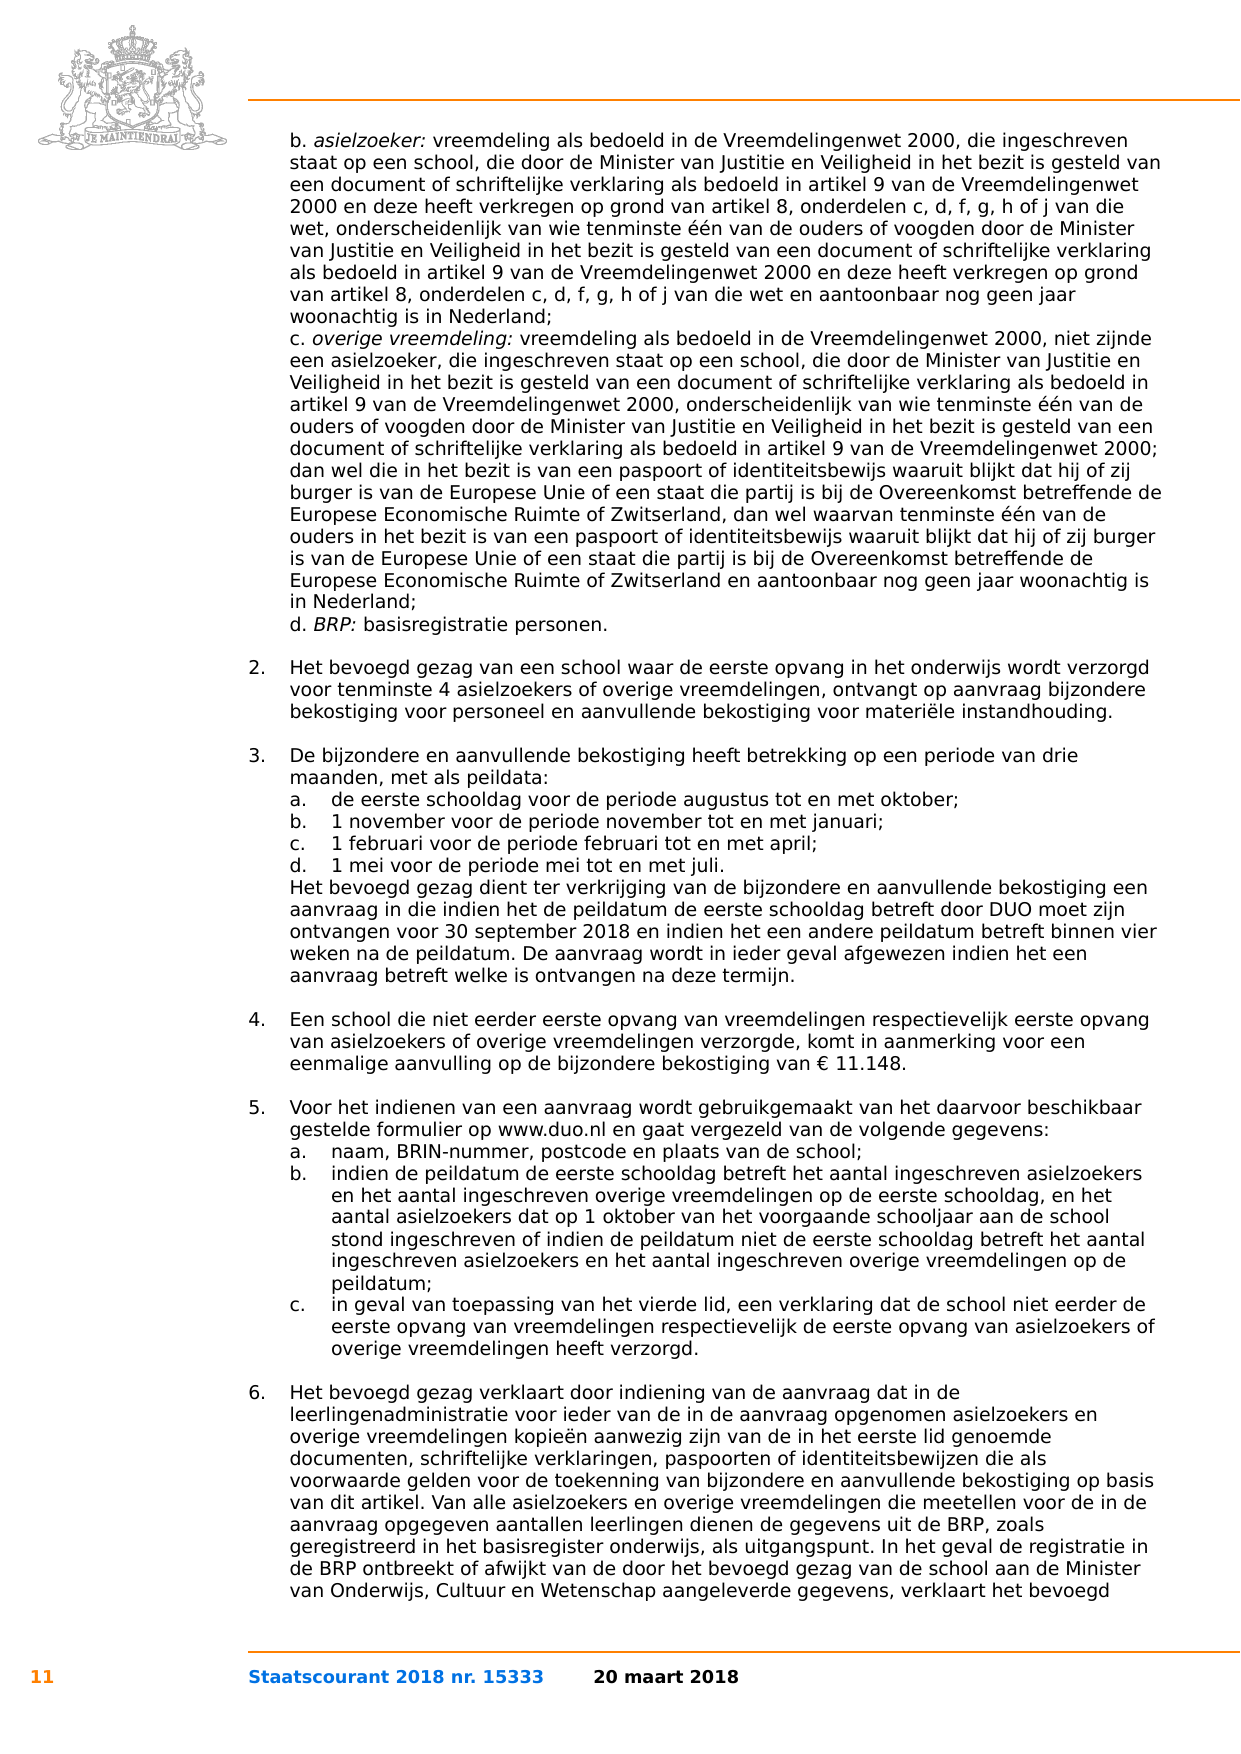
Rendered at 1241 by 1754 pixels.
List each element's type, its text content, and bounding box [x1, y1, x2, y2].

text a. naam, BRIN-nummer, postcode en plaats van de school; [289, 1141, 1163, 1162]
text b. asielzoeker: vreemdeling als bedoeld in de Vreemdelingenwet 2000, die ingeschreven staat op een school, die door de Minister van Justitie en Veiligheid in het bezit is gesteld van een document of schriftelijke verklaring als bedoeld in artikel 9 van de Vreemdelingenwet 2000 en deze heeft verkregen op grond van artikel 8, onderdelen c, d, f, g, h of j van die wet, onderscheidenlijk van wie tenminste één van de ouders of voogden door de Minister van Justitie en Veiligheid in het bezit is gesteld van een document of schriftelijke verklaring als bedoeld in artikel 9 van de Vreemdelingenwet 2000 en deze heeft verkregen op grond van artikel 8, onderdelen c, d, f, g, h of j van die wet en aantoonbaar nog geen jaar woonachtig is in Nederland; [289, 130, 1163, 328]
text b. 1 november voor de periode november tot en met januari; [289, 811, 1163, 833]
text Het bevoegd gezag dient ter verkrijging van de bijzondere en aanvullende bekostiging een aanvraag in die indien het de peildatum de eerste schooldag betreft door DUO moet zijn ontvangen voor 30 september 2018 en indien het een andere peildatum betreft binnen vier weken na de peildatum. De aanvraag wordt in ieder geval afgewezen indien het een aanvraag betreft welke is ontvangen na deze termijn. [289, 877, 1163, 987]
text c. 1 februari voor de periode februari tot en met april; [289, 833, 1163, 855]
text 3. De bijzondere en aanvullende bekostiging heeft betrekking op een periode van drie maanden, met als peildata: [248, 745, 1163, 789]
text 6. Het bevoegd gezag verklaart door indiening van de aanvraag dat in de leerlingenadministratie voor ieder van de in de aanvraag opgenomen asielzoekers en overige vreemdelingen kopieën aanwezig zijn van de in het eerste lid genoemde documenten, schriftelijke verklaringen, paspoorten of identiteitsbewijzen die als voorwaarde gelden voor de toekenning van bijzondere en aanvullende bekostiging op basis van dit artikel. Van alle asielzoekers en overige vreemdelingen die meetellen voor de in de aanvraag opgegeven aantallen leerlingen dienen de gegevens uit de BRP, zoals geregistreerd in het basisregister onderwijs, als uitgangspunt. In het geval de registratie in de BRP ontbreekt of afwijkt van de door het bevoegd gezag van de school aan de Minister van Onderwijs, Cultuur en Wetenschap aangeleverde gegevens, verklaart het bevoegd [248, 1382, 1163, 1602]
text 4. Een school die niet eerder eerste opvang van vreemdelingen respectievelijk eerste opvang van asielzoekers of overige vreemdelingen verzorgde, komt in aanmerking voor een eenmalige aanvulling op de bijzondere bekostiging van € 11.148. [248, 1009, 1163, 1075]
text c. in geval van toepassing van het vierde lid, een verklaring dat de school niet eerder de eerste opvang van vreemdelingen respectievelijk de eerste opvang van asielzoekers of overige vreemdelingen heeft verzorgd. [289, 1294, 1163, 1360]
picture [38, 25, 227, 150]
text d. 1 mei voor de periode mei tot en met juli. [289, 855, 1163, 877]
text b. indien de peildatum de eerste schooldag betreft het aantal ingeschreven asielzoekers en het aantal ingeschreven overige vreemdelingen op de eerste schooldag, en het aantal asielzoekers dat op 1 oktober van het voorgaande schooljaar aan de school stond ingeschreven of indien de peildatum niet de eerste schooldag betreft het aantal ingeschreven asielzoekers en het aantal ingeschreven overige vreemdelingen op de peildatum; [289, 1162, 1163, 1294]
text 2. Het bevoegd gezag van een school waar de eerste opvang in het onderwijs wordt verzorgd voor tenminste 4 asielzoekers of overige vreemdelingen, ontvangt op aanvraag bijzondere bekostiging voor personeel en aanvullende bekostiging voor materiële instandhouding. [248, 657, 1163, 723]
text 5. Voor het indienen van een aanvraag wordt gebruikgemaakt van het daarvoor beschikbaar gestelde formulier op www.duo.nl en gaat vergezeld van de volgende gegevens: [248, 1097, 1163, 1141]
text d. BRP: basisregistratie personen. [289, 613, 1163, 635]
text c. overige vreemdeling: vreemdeling als bedoeld in de Vreemdelingenwet 2000, niet zijnde een asielzoeker, die ingeschreven staat op een school, die door de Minister van Justitie en Veiligheid in het bezit is gesteld van een document of schriftelijke verklaring als bedoeld in artikel 9 van de Vreemdelingenwet 2000, onderscheidenlijk van wie tenminste één van de ouders of voogden door de Minister van Justitie en Veiligheid in het bezit is gesteld van een document of schriftelijke verklaring als bedoeld in artikel 9 van de Vreemdelingenwet 2000; dan wel die in het bezit is van een paspoort of identiteitsbewijs waaruit blijkt dat hij of zij burger is van de Europese Unie of een staat die partij is bij de Overeenkomst betreffende de Europese Economische Ruimte of Zwitserland, dan wel waarvan tenminste één van de ouders in het bezit is van een paspoort of identiteitsbewijs waaruit blijkt dat hij of zij burger is van de Europese Unie of een staat die partij is bij de Overeenkomst betreffende de Europese Economische Ruimte of Zwitserland en aantoonbaar nog geen jaar woonachtig is in Nederland; [289, 328, 1163, 613]
text a. de eerste schooldag voor de periode augustus tot en met oktober; [289, 789, 1163, 811]
